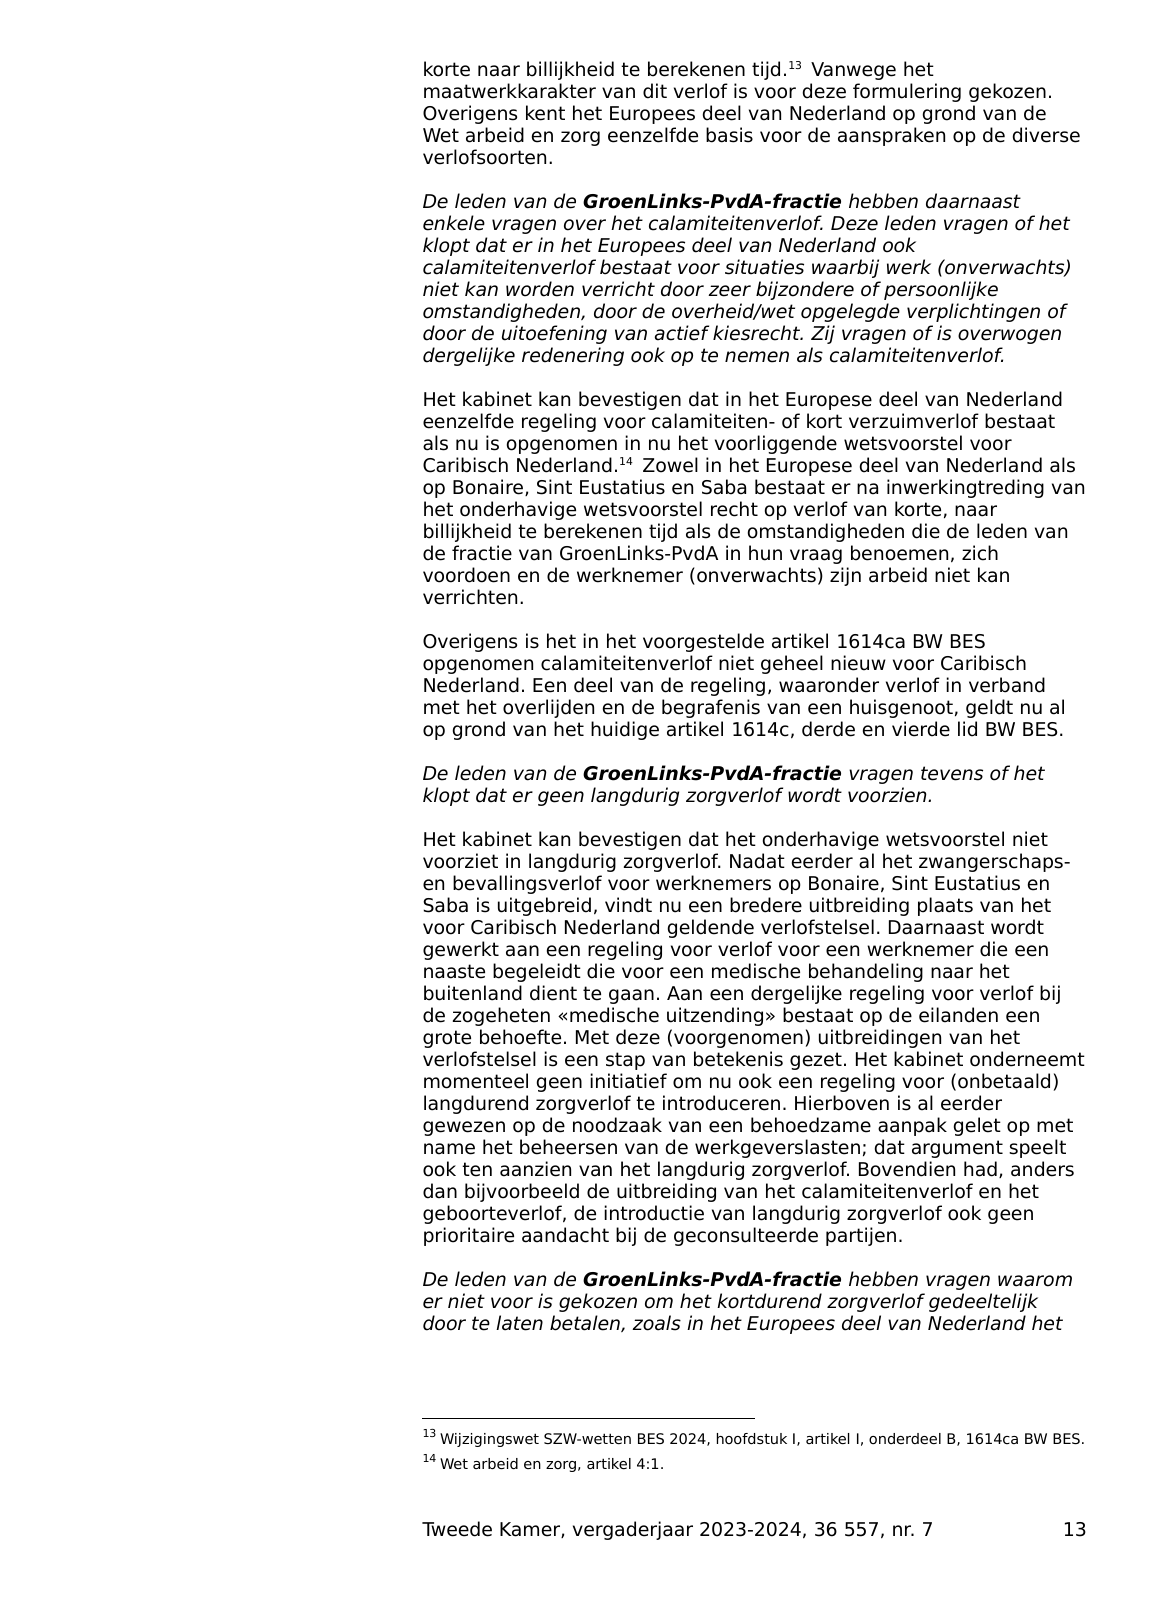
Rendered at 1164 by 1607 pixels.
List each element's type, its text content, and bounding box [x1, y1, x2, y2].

text Wet arbeid en zorg, artikel 4:1. [422, 1452, 1087, 1474]
text De leden van de GroenLinks-PvdA-fractie vragen tevens of het klopt dat er geen langdurig zorgverlof wordt voorzien. [422, 763, 1087, 807]
text De leden van de GroenLinks-PvdA-fractie hebben daarnaast enkele vragen over het calamiteitenverlof. Deze leden vragen of het klopt dat er in het Europees deel van Nederland ook calamiteitenverlof bestaat voor situaties waarbij werk (onverwachts) niet kan worden verricht door zeer bijzondere of persoonlijke omstandigheden, door de overheid/wet opgelegde verplichtingen of door de uitoefening van actief kiesrecht. Zij vragen of is overwogen dergelijke redenering ook op te nemen als calamiteitenverlof. [422, 191, 1087, 367]
text Het kabinet kan bevestigen dat het onderhavige wetsvoorstel niet voorziet in langdurig zorgverlof. Nadat eerder al het zwangerschaps- en bevallingsverlof voor werknemers op Bonaire, Sint Eustatius en Saba is uitgebreid, vindt nu een bredere uitbreiding plaats van het voor Caribisch Nederland geldende verlofstelsel. Daarnaast wordt gewerkt aan een regeling voor verlof voor een werknemer die een naaste begeleidt die voor een medische behandeling naar het buitenland dient te gaan. Aan een dergelijke regeling voor verlof bij de zogeheten «medische uitzending» bestaat op de eilanden een grote behoefte. Met deze (voorgenomen) uitbreidingen van het verlofstelsel is een stap van betekenis gezet. Het kabinet onderneemt momenteel geen initiatief om nu ook een regeling voor (onbetaald) langdurend zorgverlof te introduceren. Hierboven is al eerder gewezen op de noodzaak van een behoedzame aanpak gelet op met name het beheersen van de werkgeverslasten; dat argument speelt ook ten aanzien van het langdurig zorgverlof. Bovendien had, anders dan bijvoorbeeld de uitbreiding van het calamiteitenverlof en het geboorteverlof, de introductie van langdurig zorgverlof ook geen prioritaire aandacht bij de geconsulteerde partijen. [422, 829, 1087, 1247]
text De leden van de GroenLinks-PvdA-fractie hebben vragen waarom er niet voor is gekozen om het kortdurend zorgverlof gedeeltelijk door te laten betalen, zoals in het Europees deel van Nederland het [422, 1269, 1087, 1335]
text Wijzigingswet SZW-wetten BES 2024, hoofdstuk I, artikel I, onderdeel B, 1614ca BW BES. [422, 1427, 1087, 1449]
text korte naar billijkheid te berekenen tijd. Vanwege het maatwerkkarakter van dit verlof is voor deze formulering gekozen. Overigens kent het Europees deel van Nederland op grond van de Wet arbeid en zorg eenzelfde basis voor de aanspraken op de diverse verlofsoorten. [422, 59, 1087, 169]
text Overigens is het in het voorgestelde artikel 1614ca BW BES opgenomen calamiteitenverlof niet geheel nieuw voor Caribisch Nederland. Een deel van de regeling, waaronder verlof in verband met het overlijden en de begrafenis van een huisgenoot, geldt nu al op grond van het huidige artikel 1614c, derde en vierde lid BW BES. [422, 631, 1087, 741]
text Het kabinet kan bevestigen dat in het Europese deel van Nederland eenzelfde regeling voor calamiteiten- of kort verzuimverlof bestaat als nu is opgenomen in nu het voorliggende wetsvoorstel voor Caribisch Nederland. Zowel in het Europese deel van Nederland als op Bonaire, Sint Eustatius en Saba bestaat er na inwerkingtreding van het onderhavige wetsvoorstel recht op verlof van korte, naar billijkheid te berekenen tijd als de omstandigheden die de leden van de fractie van GroenLinks-PvdA in hun vraag benoemen, zich voordoen en de werknemer (onverwachts) zijn arbeid niet kan verrichten. [422, 389, 1087, 609]
